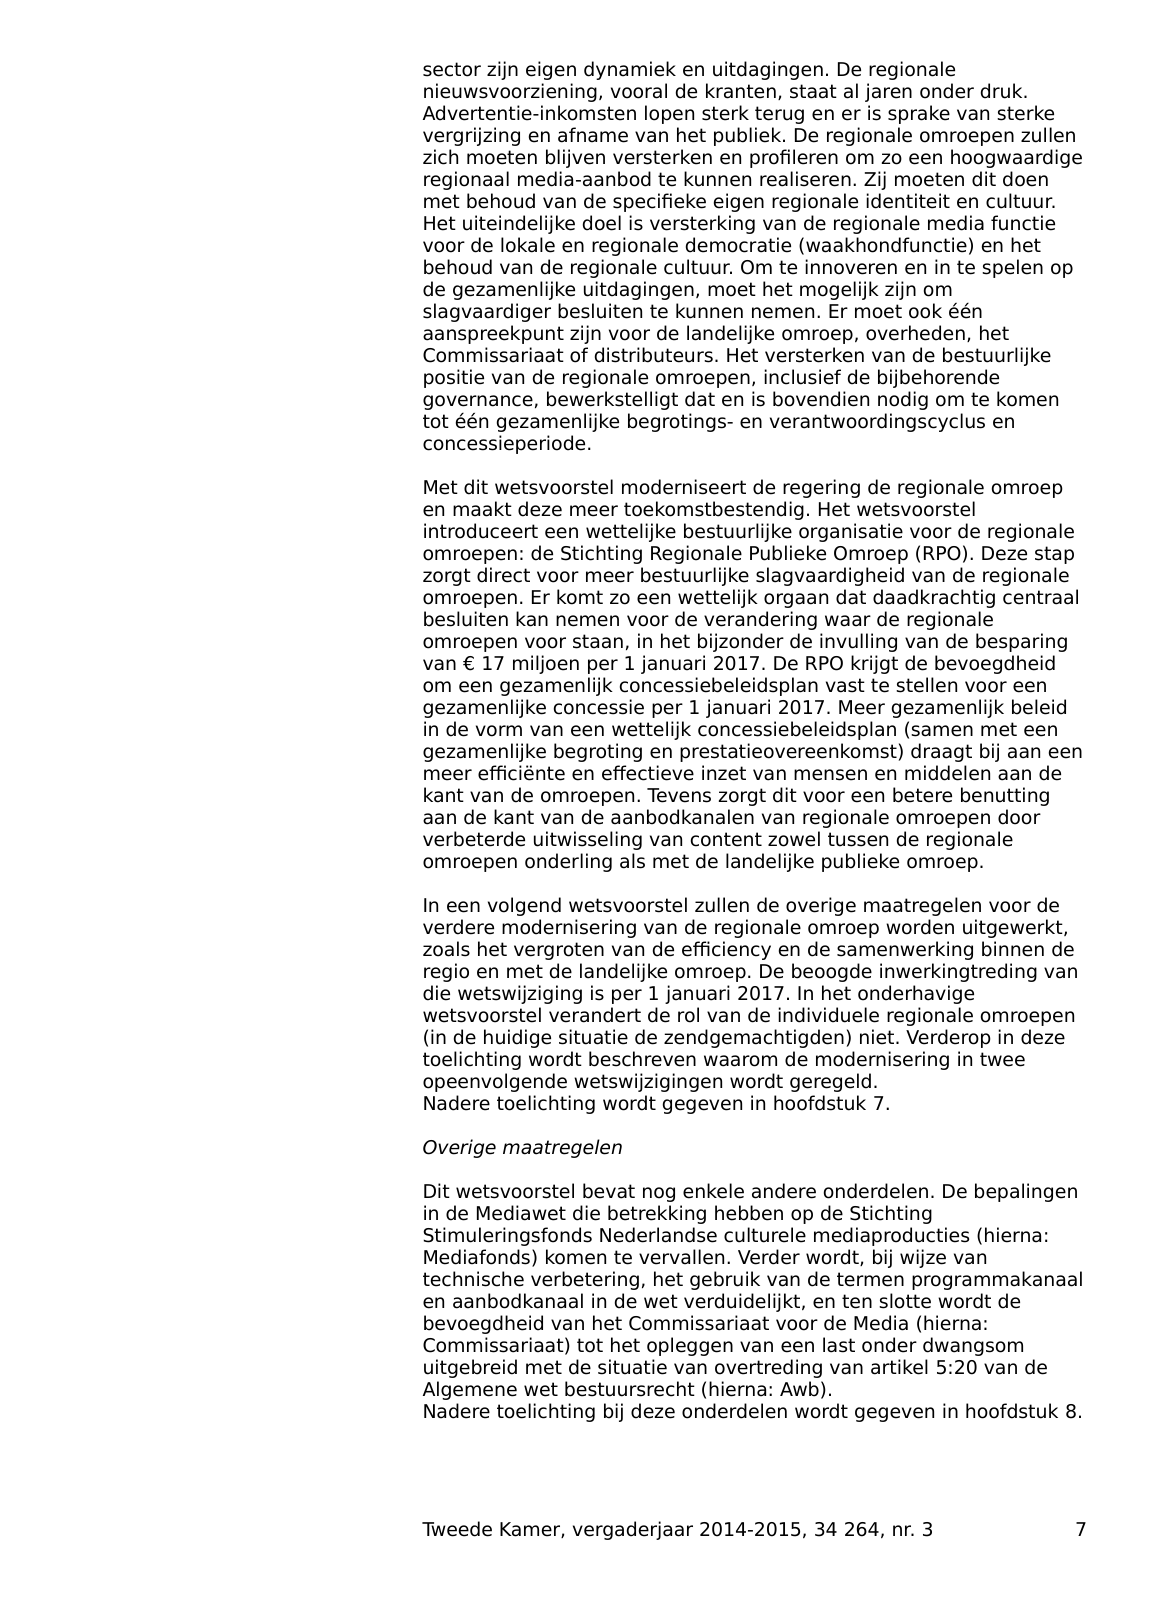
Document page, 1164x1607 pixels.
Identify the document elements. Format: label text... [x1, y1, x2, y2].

text Met dit wetsvoorstel moderniseert de regering de regionale omroep en maakt deze meer toekomstbestendig. Het wetsvoorstel introduceert een wettelijke bestuurlijke organisatie voor de regionale omroepen: de Stichting Regionale Publieke Omroep (RPO). Deze stap zorgt direct voor meer bestuurlijke slagvaardigheid van de regionale omroepen. Er komt zo een wettelijk orgaan dat daadkrachtig centraal besluiten kan nemen voor de verandering waar de regionale omroepen voor staan, in het bijzonder de invulling van de besparing van € 17 miljoen per 1 januari 2017. De RPO krijgt de bevoegdheid om een gezamenlijk concessiebeleidsplan vast te stellen voor een gezamenlijke concessie per 1 januari 2017. Meer gezamenlijk beleid in de vorm van een wettelijk concessiebeleidsplan (samen met een gezamenlijke begroting en prestatieovereenkomst) draagt bij aan een meer efficiënte en effectieve inzet van mensen en middelen aan de kant van de omroepen. Tevens zorgt dit voor een betere benutting aan de kant van de aanbodkanalen van regionale omroepen door verbeterde uitwisseling van content zowel tussen de regionale omroepen onderling als met de landelijke publieke omroep. [422, 477, 1087, 872]
subtitle Overige maatregelen [422, 1137, 1087, 1159]
text sector zijn eigen dynamiek en uitdagingen. De regionale nieuwsvoorziening, vooral de kranten, staat al jaren onder druk. Advertentie-inkomsten lopen sterk terug en er is sprake van sterke vergrijzing en afname van het publiek. De regionale omroepen zullen zich moeten blijven versterken en profileren om zo een hoogwaardige regionaal media-aanbod te kunnen realiseren. Zij moeten dit doen met behoud van de specifieke eigen regionale identiteit en cultuur. Het uiteindelijke doel is versterking van de regionale media functie voor de lokale en regionale democratie (waakhondfunctie) en het behoud van de regionale cultuur. Om te innoveren en in te spelen op de gezamenlijke uitdagingen, moet het mogelijk zijn om slagvaardiger besluiten te kunnen nemen. Er moet ook één aanspreekpunt zijn voor de landelijke omroep, overheden, het Commissariaat of distributeurs. Het versterken van de bestuurlijke positie van de regionale omroepen, inclusief de bijbehorende governance, bewerkstelligt dat en is bovendien nodig om te komen tot één gezamenlijke begrotings- en verantwoordingscyclus en concessieperiode. [422, 59, 1087, 455]
text In een volgend wetsvoorstel zullen de overige maatregelen voor de verdere modernisering van de regionale omroep worden uitgewerkt, zoals het vergroten van de efficiency en de samenwerking binnen de regio en met de landelijke omroep. De beoogde inwerkingtreding van die wetswijziging is per 1 januari 2017. In het onderhavige wetsvoorstel verandert de rol van de individuele regionale omroepen (in de huidige situatie de zendgemachtigden) niet. Verderop in deze toelichting wordt beschreven waarom de modernisering in twee opeenvolgende wetswijzigingen wordt geregeld. [422, 895, 1087, 1092]
text Nadere toelichting wordt gegeven in hoofdstuk 7. [422, 1092, 1087, 1114]
text Nadere toelichting bij deze onderdelen wordt gegeven in hoofdstuk 8. [422, 1401, 1087, 1423]
text Dit wetsvoorstel bevat nog enkele andere onderdelen. De bepalingen in de Mediawet die betrekking hebben op de Stichting Stimuleringsfonds Nederlandse culturele mediaproducties (hierna: Mediafonds) komen te vervallen. Verder wordt, bij wijze van technische verbetering, het gebruik van de termen programmakanaal en aanbodkanaal in de wet verduidelijkt, en ten slotte wordt de bevoegdheid van het Commissariaat voor de Media (hierna: Commissariaat) tot het opleggen van een last onder dwangsom uitgebreid met de situatie van overtreding van artikel 5:20 van de Algemene wet bestuursrecht (hierna: Awb). [422, 1181, 1087, 1401]
